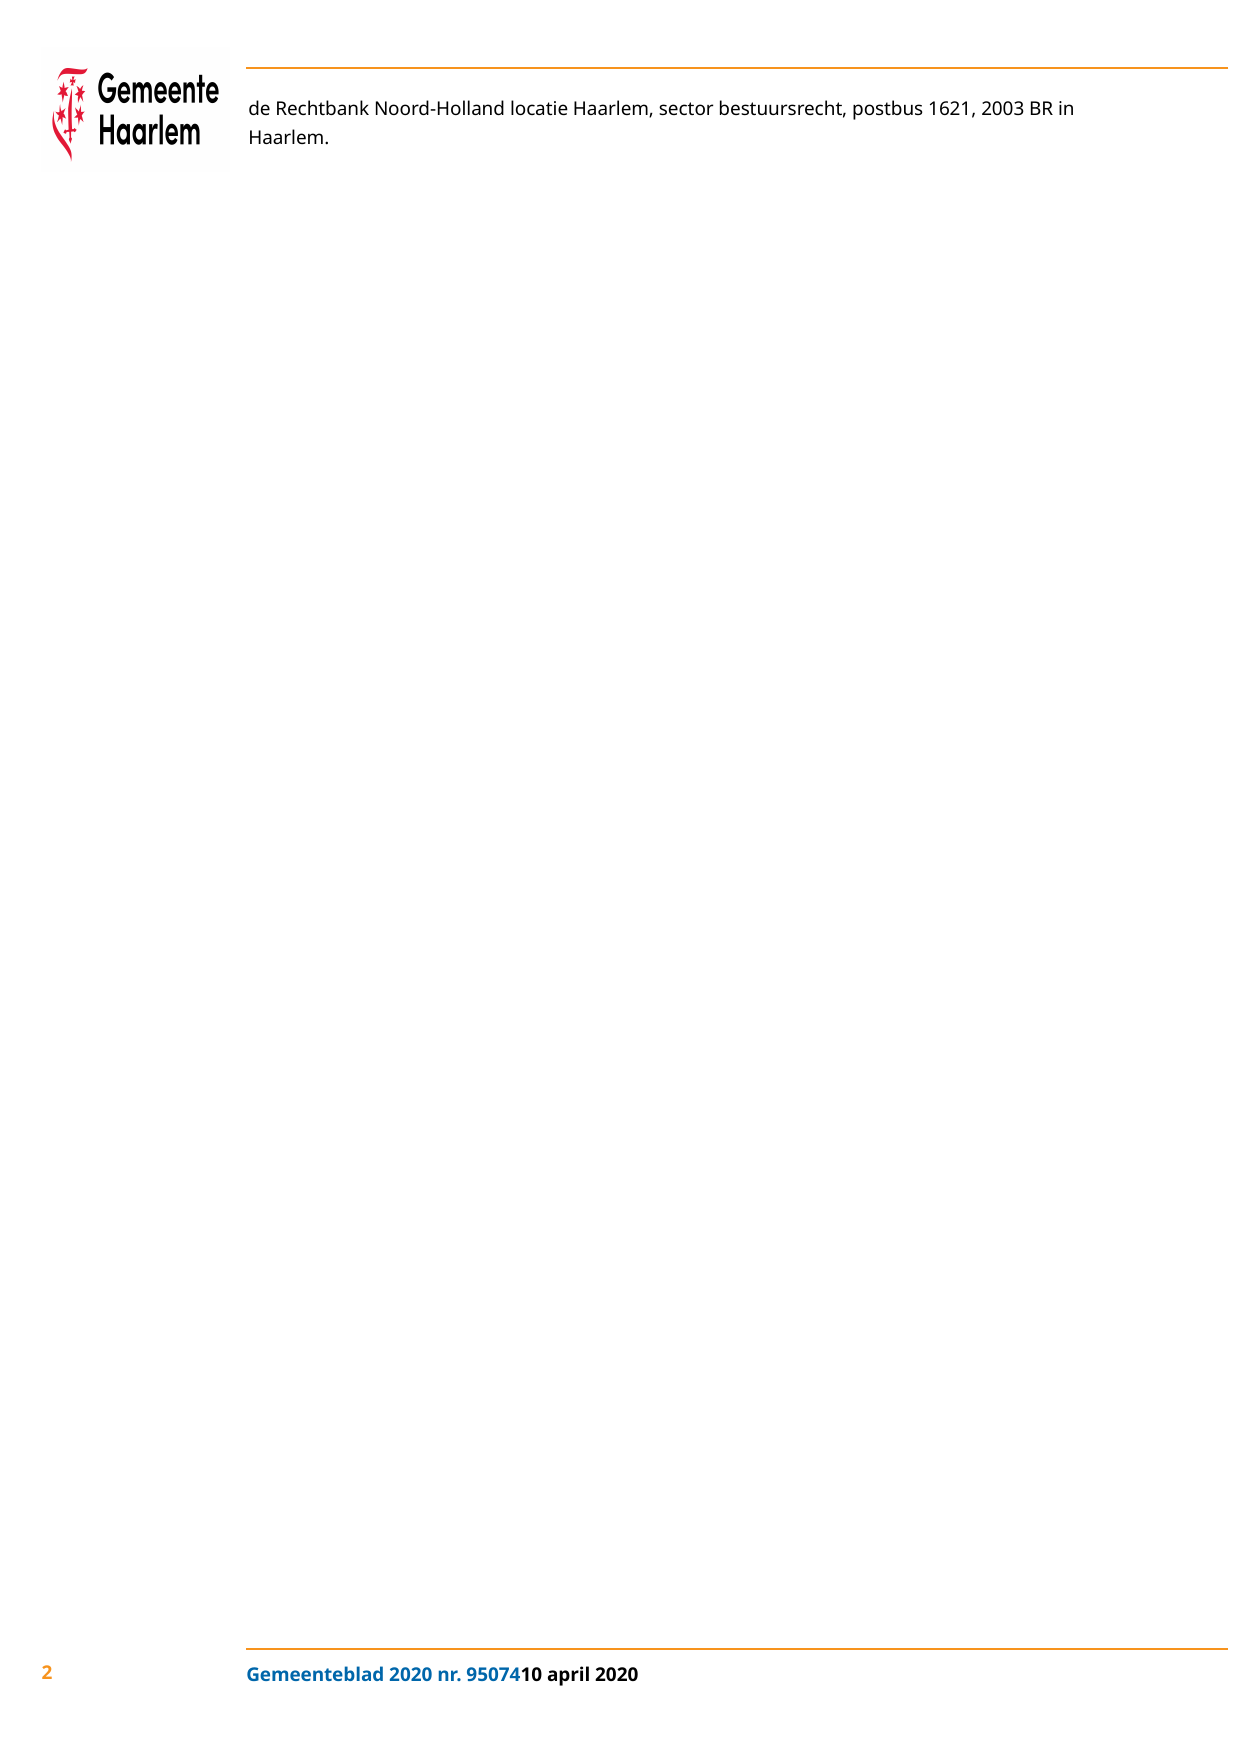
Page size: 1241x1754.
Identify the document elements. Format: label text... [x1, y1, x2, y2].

picture [41, 47, 231, 172]
text de Rechtbank Noord-Holland locatie Haarlem, sector bestuursrecht, postbus 1621, 2003 BR in Haarlem. [248, 95, 1152, 150]
